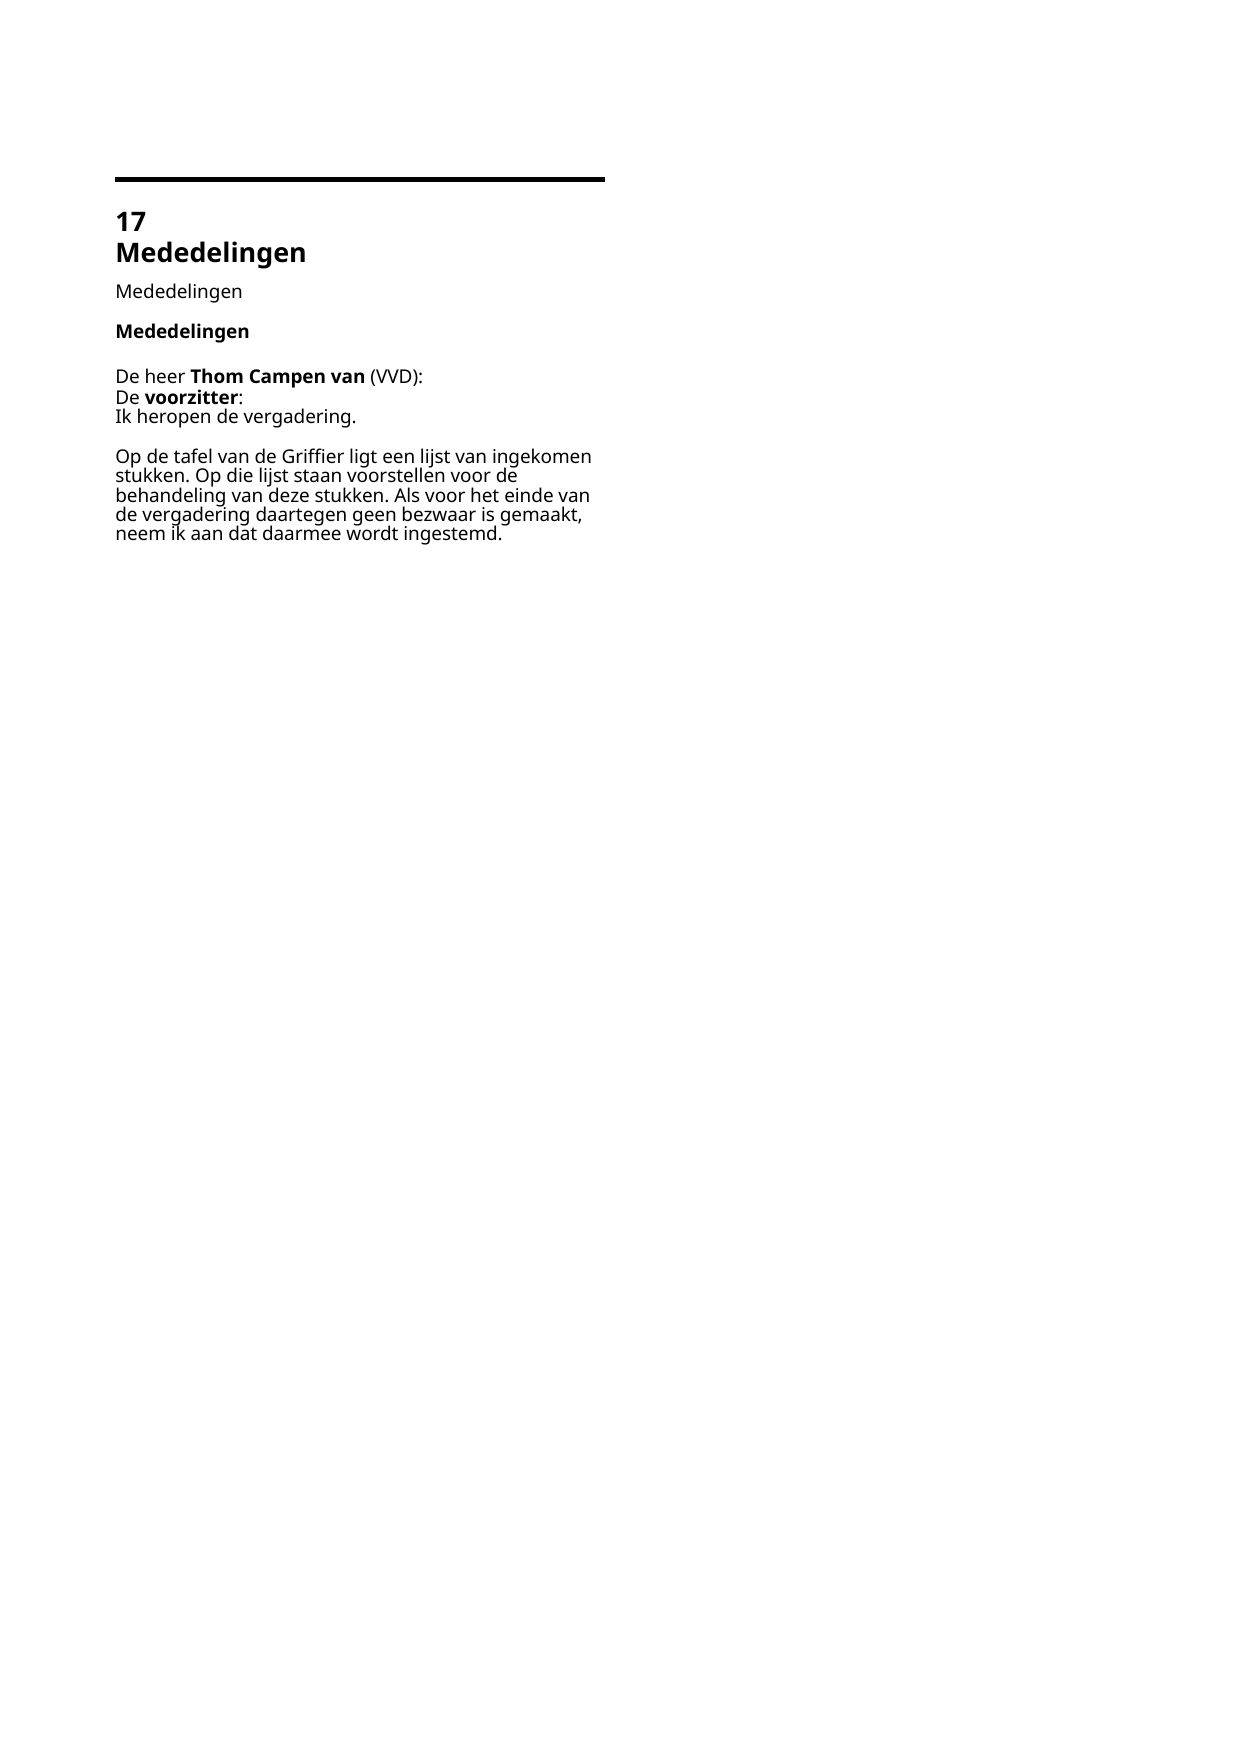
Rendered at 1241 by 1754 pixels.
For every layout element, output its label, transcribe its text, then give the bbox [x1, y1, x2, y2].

text De voorzitter: [115, 389, 605, 408]
text Mededelingen [115, 323, 605, 342]
text Ik heropen de vergadering. [115, 408, 605, 427]
text 17 [115, 203, 605, 239]
text De heer Thom Campen van (VVD): [115, 363, 605, 389]
text Mededelingen [115, 239, 605, 283]
text Op de tafel van de Griffier ligt een lijst van ingekomen stukken. Op die lijst staan voorstellen voor de behandeling van deze stukken. Als voor het einde van de vergadering daartegen geen bezwaar is gemaakt, neem ik aan dat daarmee wordt ingestemd. [115, 448, 605, 544]
text Mededelingen [115, 283, 605, 302]
